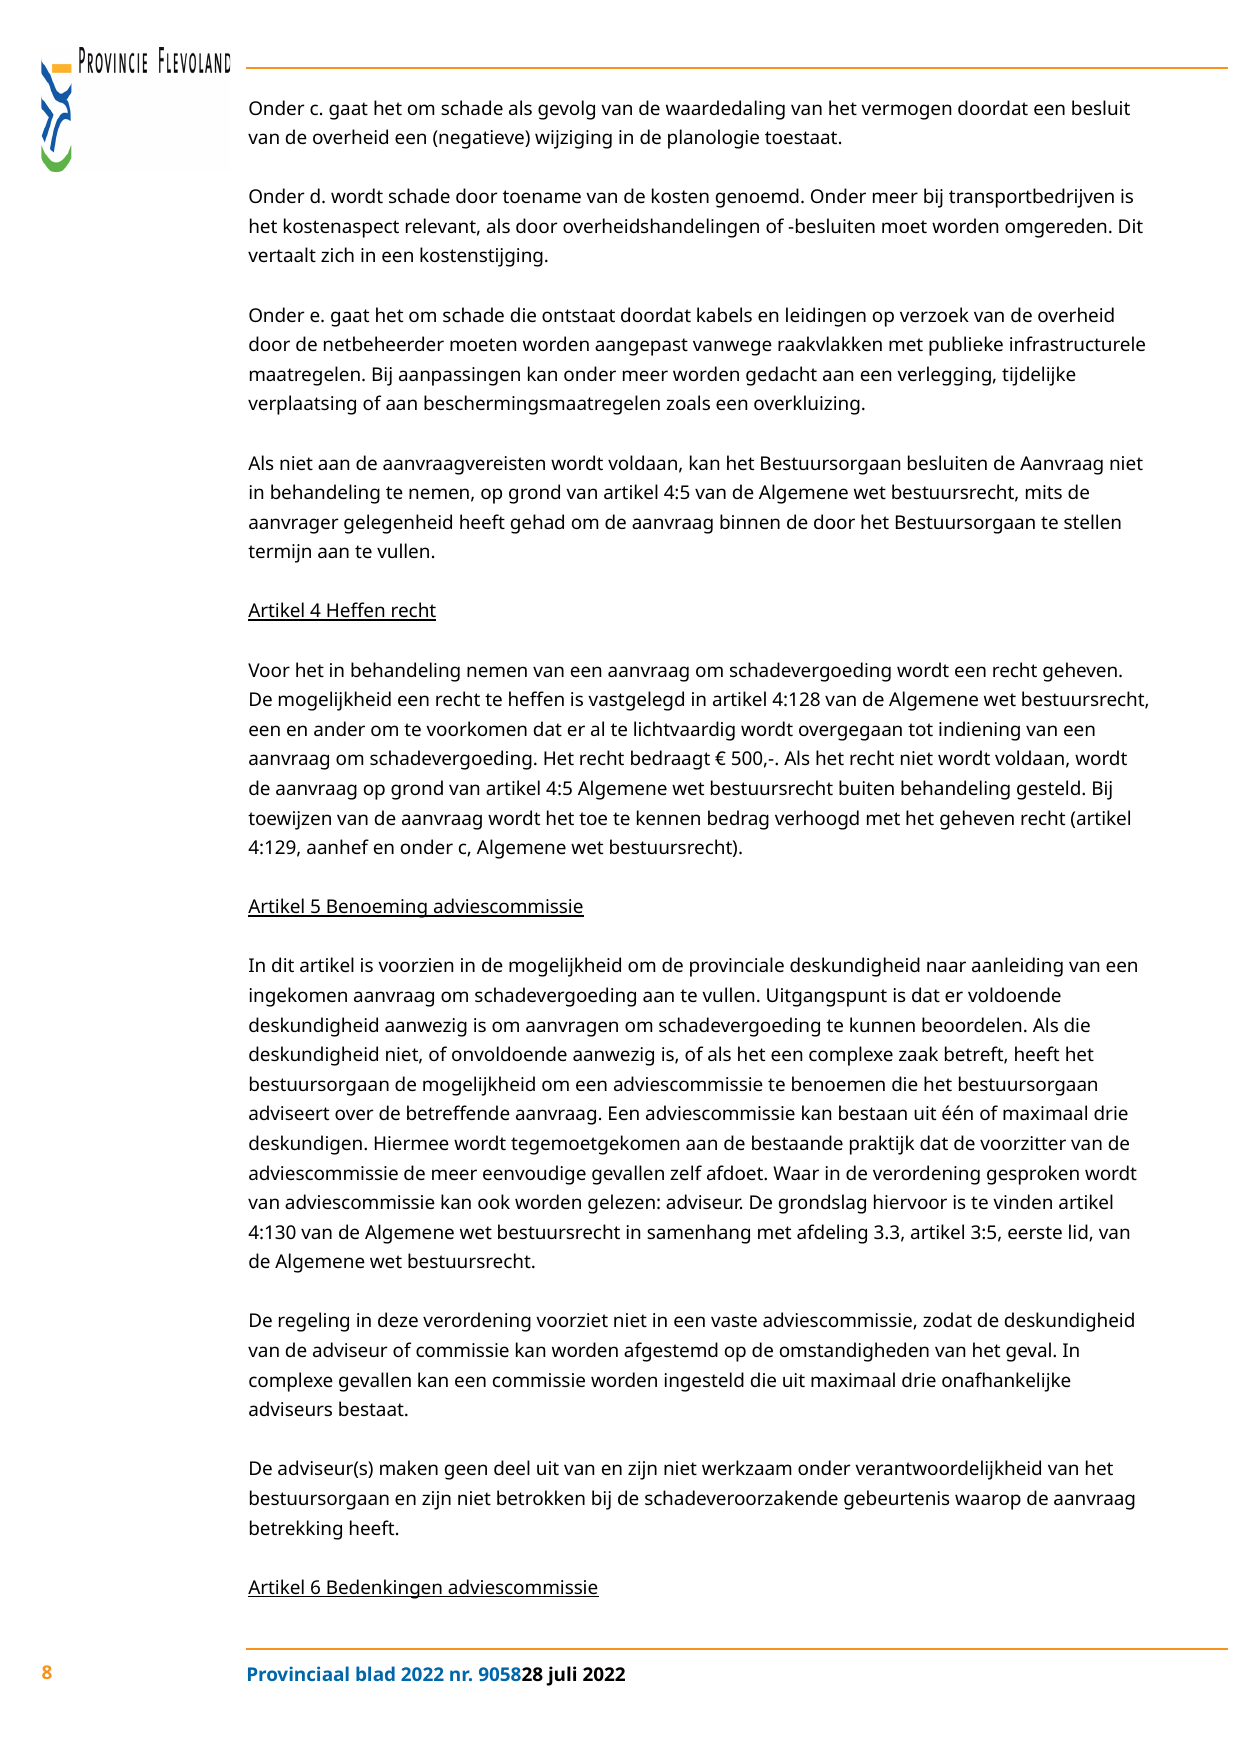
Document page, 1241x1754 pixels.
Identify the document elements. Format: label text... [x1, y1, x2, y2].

text Als niet aan de aanvraagvereisten wordt voldaan, kan het Bestuursorgaan besluiten de Aanvraag niet in behandeling te nemen, op grond van artikel 4:5 van de Algemene wet bestuursrecht, mits de aanvrager gelegenheid heeft gehad om de aanvraag binnen de door het Bestuursorgaan te stellen termijn aan te vullen. [248, 450, 1152, 564]
text Voor het in behandeling nemen van een aanvraag om schadevergoeding wordt een recht geheven. De mogelijkheid een recht te heffen is vastgelegd in artikel 4:128 van de Algemene wet bestuursrecht, een en ander om te voorkomen dat er al te lichtvaardig wordt overgegaan tot indiening van een aanvraag om schadevergoeding. Het recht bedraagt € 500,-. Als het recht niet wordt voldaan, wordt de aanvraag op grond van artikel 4:5 Algemene wet bestuursrecht buiten behandeling gesteld. Bij toewijzen van de aanvraag wordt het toe te kennen bedrag verhoogd met het geheven recht (artikel 4:129, aanhef en onder c, Algemene wet bestuursrecht). [248, 657, 1152, 860]
text Artikel 6 Bedenkingen adviescommissie [248, 1574, 1152, 1600]
text In dit artikel is voorzien in de mogelijkheid om de provinciale deskundigheid naar aanleiding van een ingekomen aanvraag om schadevergoeding aan te vullen. Uitgangspunt is dat er voldoende deskundigheid aanwezig is om aanvragen om schadevergoeding te kunnen beoordelen. Als die deskundigheid niet, of onvoldoende aanwezig is, of als het een complexe zaak betreft, heeft het bestuursorgaan de mogelijkheid om een adviescommissie te benoemen die het bestuursorgaan adviseert over de betreffende aanvraag. Een adviescommissie kan bestaan uit één of maximaal drie deskundigen. Hiermee wordt tegemoetgekomen aan de bestaande praktijk dat de voorzitter van de adviescommissie de meer eenvoudige gevallen zelf afdoet. Waar in de verordening gesproken wordt van adviescommissie kan ook worden gelezen: adviseur. De grondslag hiervoor is te vinden artikel 4:130 van de Algemene wet bestuursrecht in samenhang met afdeling 3.3, artikel 3:5, eerste lid, van de Algemene wet bestuursrecht. [248, 953, 1152, 1274]
text Artikel 5 Benoeming adviescommissie [248, 893, 1152, 919]
text Onder d. wordt schade door toename van de kosten genoemd. Onder meer bij transportbedrijven is het kostenaspect relevant, als door overheidshandelingen of -besluiten moet worden omgereden. Dit vertaalt zich in een kostenstijging. [248, 183, 1152, 268]
text De adviseur(s) maken geen deel uit van en zijn niet werkzaam onder verantwoordelijkheid van het bestuursorgaan en zijn niet betrokken bij de schadeveroorzakende gebeurtenis waarop de aanvraag betrekking heeft. [248, 1456, 1152, 1541]
picture [41, 47, 231, 172]
text Artikel 4 Heffen recht [248, 598, 1152, 623]
text De regeling in deze verordening voorziet niet in een vaste adviescommissie, zodat de deskundigheid van de adviseur of commissie kan worden afgestemd op de omstandigheden van het geval. In complexe gevallen kan een commissie worden ingesteld die uit maximaal drie onafhankelijke adviseurs bestaat. [248, 1308, 1152, 1422]
text Onder c. gaat het om schade als gevolg van de waardedaling van het vermogen doordat een besluit van de overheid een (negatieve) wijziging in de planologie toestaat. [248, 95, 1152, 150]
text Onder e. gaat het om schade die ontstaat doordat kabels en leidingen op verzoek van de overheid door de netbeheerder moeten worden aangepast vanwege raakvlakken met publieke infrastructurele maatregelen. Bij aanpassingen kan onder meer worden gedacht aan een verlegging, tijdelijke verplaatsing of aan beschermingsmaatregelen zoals een overkluizing. [248, 302, 1152, 416]
